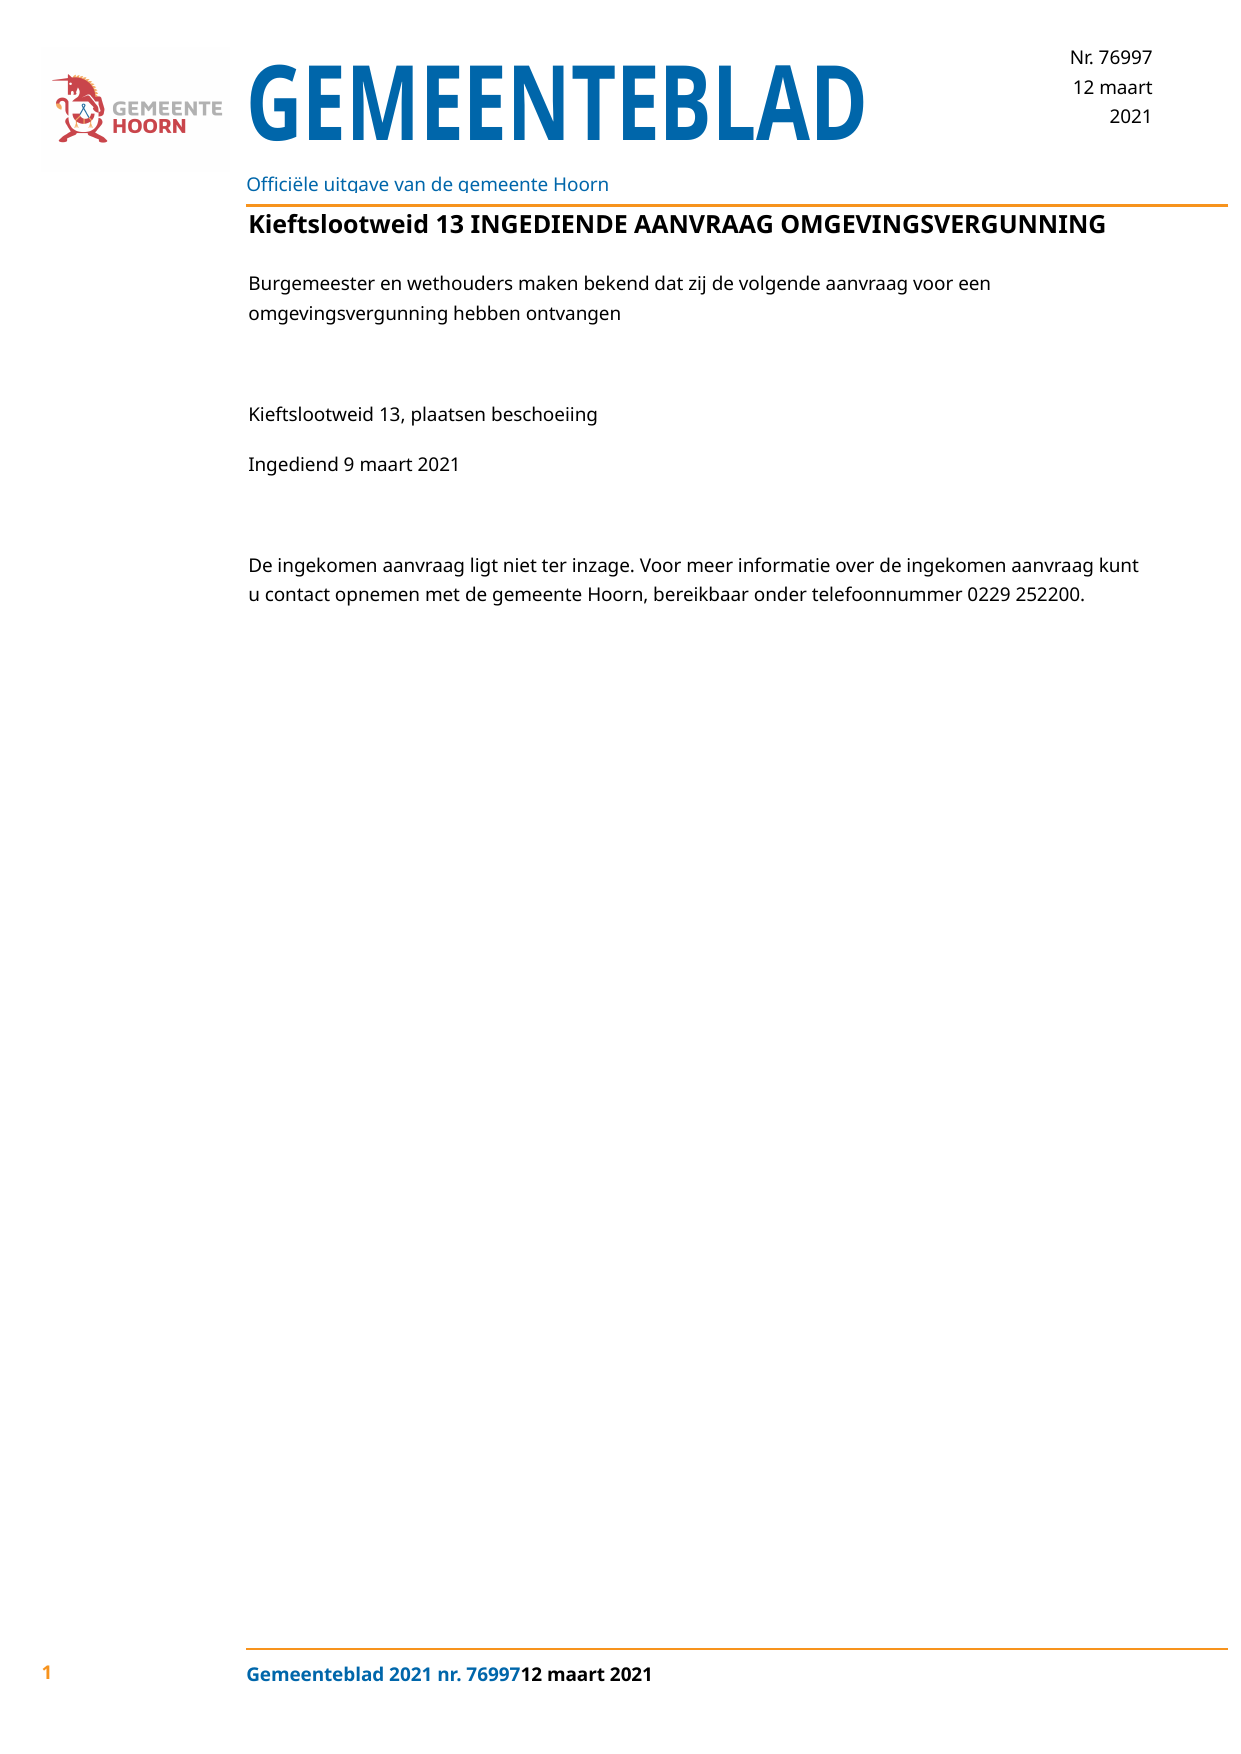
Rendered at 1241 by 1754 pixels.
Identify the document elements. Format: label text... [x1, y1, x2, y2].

text De ingekomen aanvraag ligt niet ter inzage. Voor meer informatie over de ingekomen aanvraag kunt u contact opnemen met de gemeente Hoorn, bereikbaar onder telefoonnummer 0229 252200. [248, 552, 1152, 607]
text Kieftslootweid 13, plaatsen beschoeiing [248, 401, 1152, 426]
text Kieftslootweid 13 INGEDIENDE AANVRAAG OMGEVINGSVERGUNNING [248, 207, 1152, 241]
text Ingediend 9 maart 2021 [248, 451, 1152, 477]
text Burgemeester en wethouders maken bekend dat zij de volgende aanvraag voor een omgevingsvergunning hebben ontvangen [248, 270, 1152, 326]
picture [41, 47, 231, 172]
